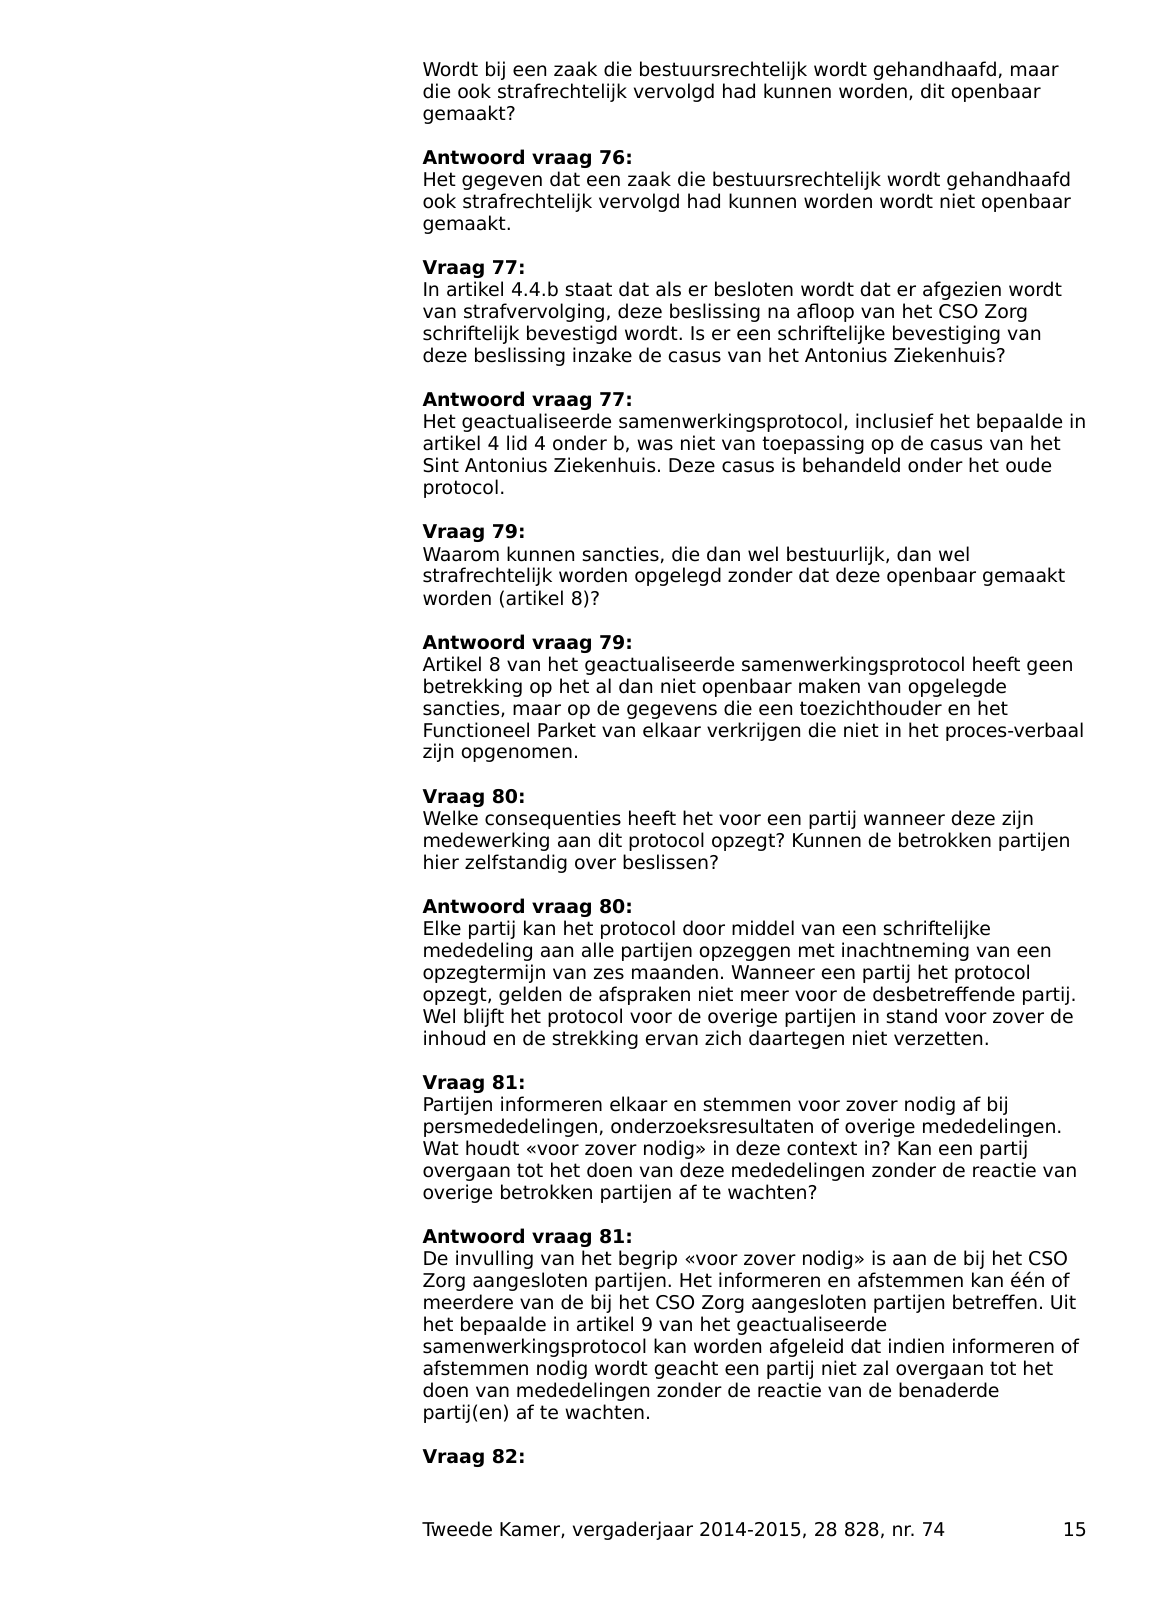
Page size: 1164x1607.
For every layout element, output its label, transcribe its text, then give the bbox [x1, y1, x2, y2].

text Waarom kunnen sancties, die dan wel bestuurlijk, dan wel strafrechtelijk worden opgelegd zonder dat deze openbaar gemaakt worden (artikel 8)? [422, 543, 1087, 609]
text Antwoord vraag 76: [422, 147, 1087, 169]
text Artikel 8 van het geactualiseerde samenwerkingsprotocol heeft geen betrekking op het al dan niet openbaar maken van opgelegde sancties, maar op de gegevens die een toezichthouder en het Functioneel Parket van elkaar verkrijgen die niet in het proces-verbaal zijn opgenomen. [422, 653, 1087, 763]
text Vraag 81: [422, 1072, 1087, 1094]
text Welke consequenties heeft het voor een partij wanneer deze zijn medewerking aan dit protocol opzegt? Kunnen de betrokken partijen hier zelfstandig over beslissen? [422, 808, 1087, 873]
text Partijen informeren elkaar en stemmen voor zover nodig af bij persmededelingen, onderzoeksresultaten of overige mededelingen. Wat houdt «voor zover nodig» in deze context in? Kan een partij overgaan tot het doen van deze mededelingen zonder de reactie van overige betrokken partijen af te wachten? [422, 1094, 1087, 1204]
text Vraag 77: [422, 257, 1087, 279]
text Vraag 79: [422, 521, 1087, 543]
text De invulling van het begrip «voor zover nodig» is aan de bij het CSO Zorg aangesloten partijen. Het informeren en afstemmen kan één of meerdere van de bij het CSO Zorg aangesloten partijen betreffen. Uit het bepaalde in artikel 9 van het geactualiseerde samenwerkingsprotocol kan worden afgeleid dat indien informeren of afstemmen nodig wordt geacht een partij niet zal overgaan tot het doen van mededelingen zonder de reactie van de benaderde partij(en) af te wachten. [422, 1248, 1087, 1424]
text Wordt bij een zaak die bestuursrechtelijk wordt gehandhaafd, maar die ook strafrechtelijk vervolgd had kunnen worden, dit openbaar gemaakt? [422, 59, 1087, 125]
text Vraag 80: [422, 786, 1087, 808]
text Antwoord vraag 81: [422, 1226, 1087, 1248]
text Vraag 82: [422, 1446, 1087, 1468]
text Antwoord vraag 77: [422, 389, 1087, 411]
text Het gegeven dat een zaak die bestuursrechtelijk wordt gehandhaafd ook strafrechtelijk vervolgd had kunnen worden wordt niet openbaar gemaakt. [422, 169, 1087, 235]
text Antwoord vraag 80: [422, 896, 1087, 918]
text Elke partij kan het protocol door middel van een schriftelijke mededeling aan alle partijen opzeggen met inachtneming van een opzegtermijn van zes maanden. Wanneer een partij het protocol opzegt, gelden de afspraken niet meer voor de desbetreffende partij. Wel blijft het protocol voor de overige partijen in stand voor zover de inhoud en de strekking ervan zich daartegen niet verzetten. [422, 918, 1087, 1049]
text In artikel 4.4.b staat dat als er besloten wordt dat er afgezien wordt van strafvervolging, deze beslissing na afloop van het CSO Zorg schriftelijk bevestigd wordt. Is er een schriftelijke bevestiging van deze beslissing inzake de casus van het Antonius Ziekenhuis? [422, 279, 1087, 367]
text Het geactualiseerde samenwerkingsprotocol, inclusief het bepaalde in artikel 4 lid 4 onder b, was niet van toepassing op de casus van het Sint Antonius Ziekenhuis. Deze casus is behandeld onder het oude protocol. [422, 411, 1087, 499]
text Antwoord vraag 79: [422, 632, 1087, 653]
